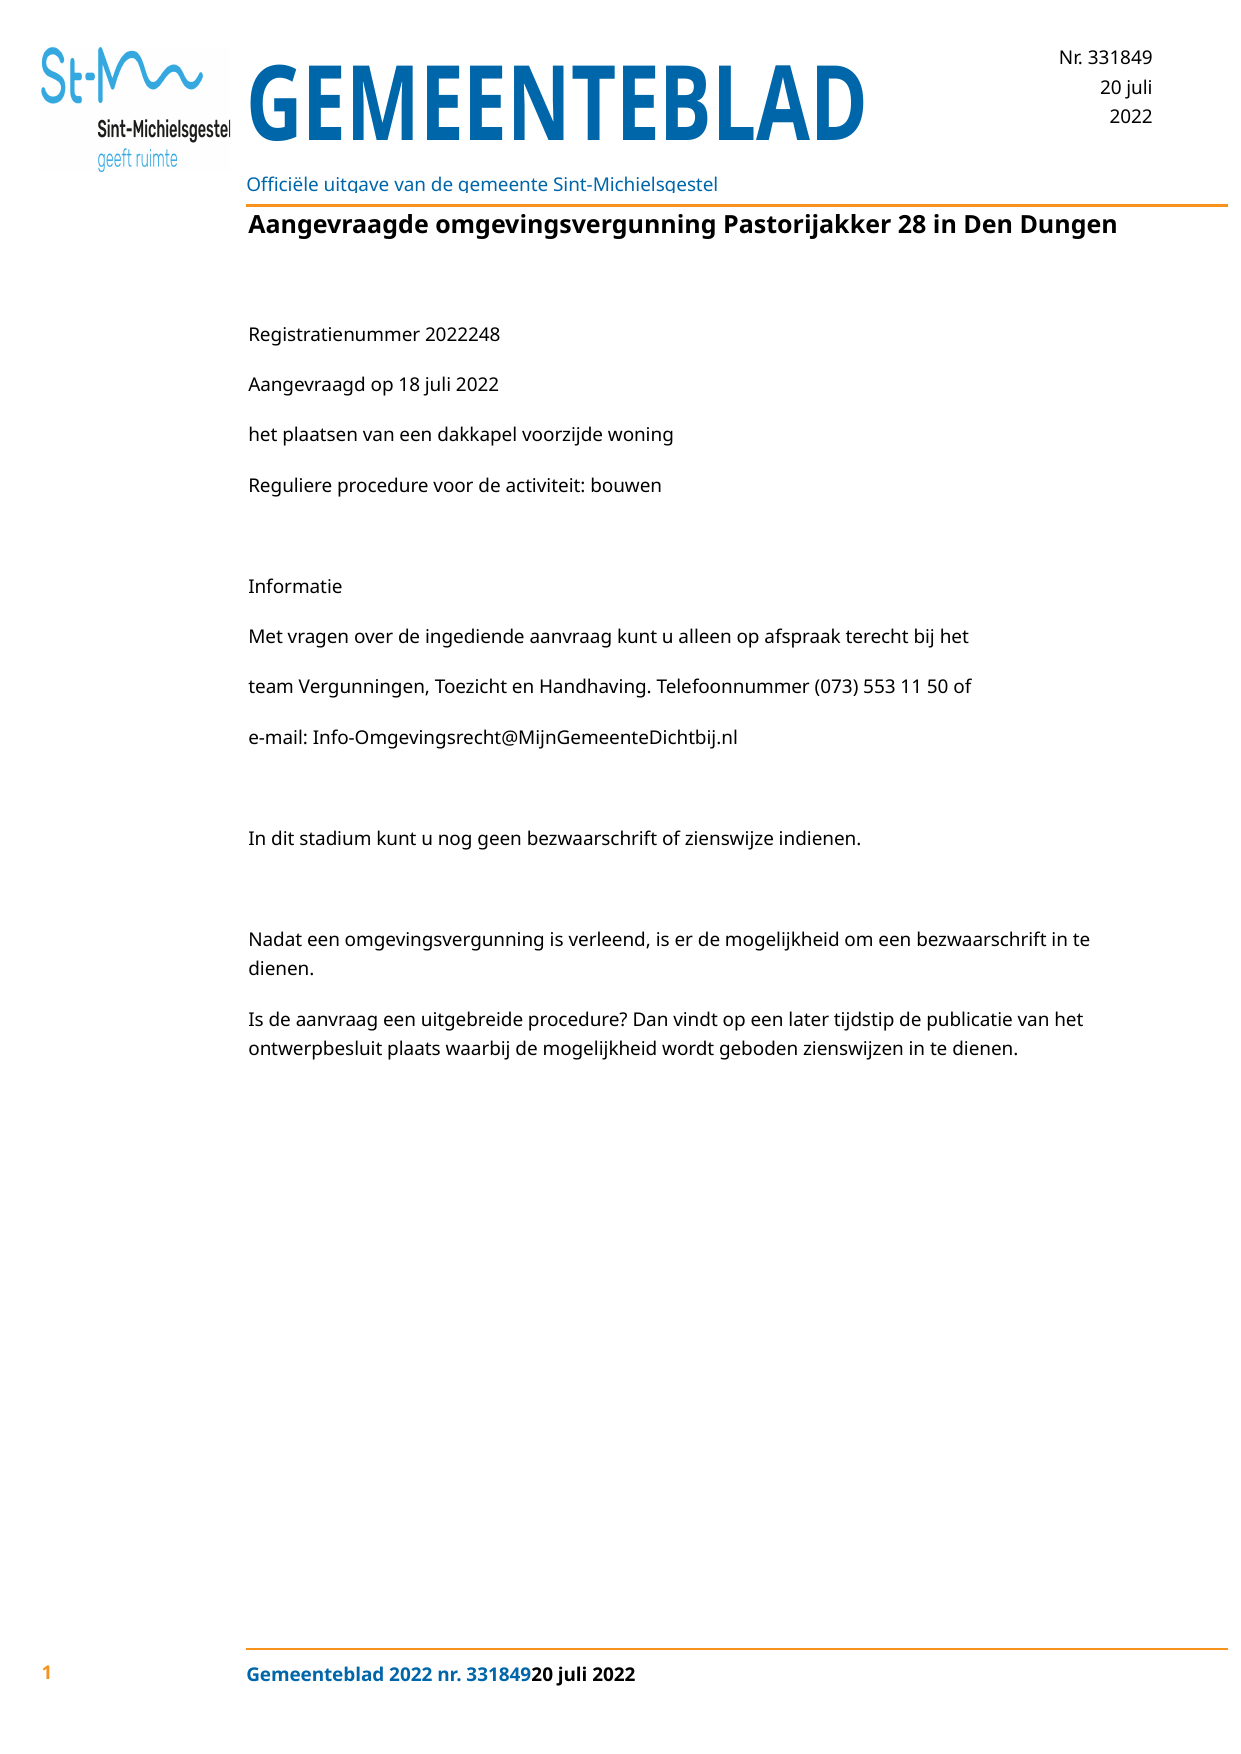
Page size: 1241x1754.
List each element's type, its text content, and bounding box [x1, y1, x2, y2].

text Met vragen over de ingediende aanvraag kunt u alleen op afspraak terecht bij het [248, 623, 1152, 649]
text team Vergunningen, Toezicht en Handhaving. Telefoonnummer (073) 553 11 50 of [248, 674, 1152, 699]
text Registratienummer 2022248 [248, 321, 1152, 346]
picture [41, 47, 231, 172]
text Nadat een omgevingsvergunning is verleend, is er de mogelijkheid om een bezwaarschrift in te dienen. [248, 926, 1152, 981]
text het plaatsen van een dakkapel voorzijde woning [248, 422, 1152, 447]
text Aangevraagde omgevingsvergunning Pastorijakker 28 in Den Dungen [248, 207, 1152, 241]
text Aangevraagd op 18 juli 2022 [248, 371, 1152, 397]
text Is de aanvraag een uitgebreide procedure? Dan vindt op een later tijdstip de publicatie van het ontwerpbesluit plaats waarbij de mogelijkheid wordt geboden zienswijzen in te dienen. [248, 1006, 1152, 1061]
text In dit stadium kunt u nog geen bezwaarschrift of zienswijze indienen. [248, 825, 1152, 851]
text Reguliere procedure voor de activiteit: bouwen [248, 472, 1152, 498]
text Informatie [248, 573, 1152, 598]
text e-mail: Info-Omgevingsrecht@MijnGemeenteDichtbij.nl [248, 724, 1152, 750]
